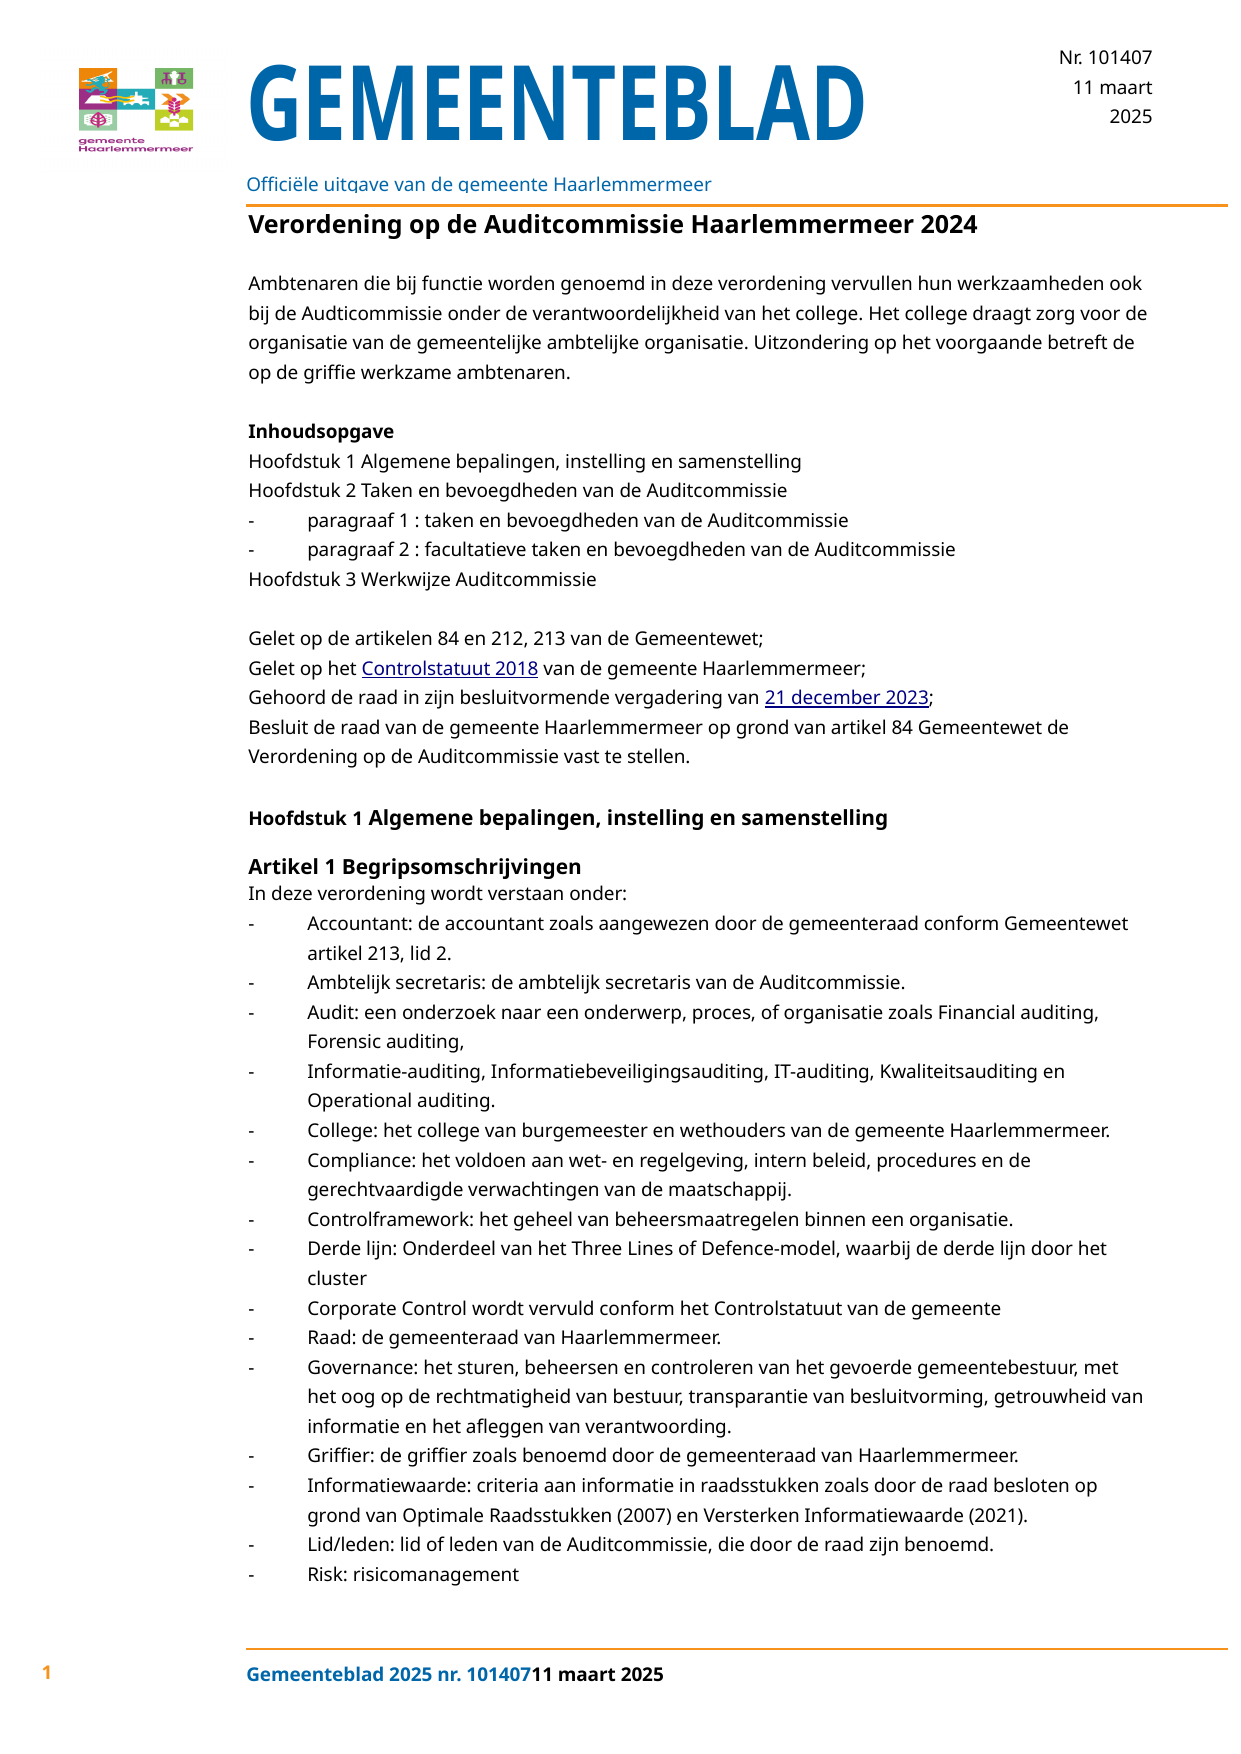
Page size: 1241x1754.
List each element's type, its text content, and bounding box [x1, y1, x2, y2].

text Gelet op het Controlstatuut 2018 van de gemeente Haarlemmermeer; [248, 655, 1152, 681]
list Lid/leden: lid of leden van de Auditcommissie, die door de raad zijn benoemd. [248, 1531, 1152, 1557]
text Gelet op de artikelen 84 en 212, 213 van de Gemeentewet; [248, 625, 1152, 651]
list Audit: een onderzoek naar een onderwerp, proces, of organisatie zoals Financial auditing, Forensic auditing, [248, 999, 1152, 1054]
text Artikel 1 Begripsomschrijvingen [248, 852, 1152, 881]
list Derde lijn: Onderdeel van het Three Lines of Defence-model, waarbij de derde lijn door het cluster [248, 1236, 1152, 1291]
list Informatie-auditing, Informatiebeveiligingsauditing, IT-auditing, Kwaliteitsauditing en Operational auditing. [248, 1058, 1152, 1113]
text Inhoudsopgave [248, 418, 1152, 444]
list Ambtelijk secretaris: de ambtelijk secretaris van de Auditcommissie. [248, 969, 1152, 995]
list paragraaf 1 : taken en bevoegdheden van de Auditcommissie [248, 507, 1152, 533]
list College: het college van burgemeester en wethouders van de gemeente Haarlemmermeer. [248, 1117, 1152, 1143]
text Besluit de raad van de gemeente Haarlemmermeer op grond van artikel 84 Gemeentewet de Verordening op de Auditcommissie vast te stellen. [248, 714, 1152, 769]
list Compliance: het voldoen aan wet- en regelgeving, intern beleid, procedures en de gerechtvaardigde verwachtingen van de maatschappij. [248, 1147, 1152, 1202]
text Verordening op de Auditcommissie Haarlemmermeer 2024 [248, 207, 1152, 241]
picture [41, 47, 231, 172]
list Informatiewaarde: criteria aan informatie in raadsstukken zoals door de raad besloten op grond van Optimale Raadsstukken (2007) en Versterken Informatiewaarde (2021). [248, 1472, 1152, 1527]
text Hoofdstuk 1 Algemene bepalingen, instelling en samenstelling [248, 448, 1152, 473]
text Hoofdstuk 3 Werkwijze Auditcommissie [248, 566, 1152, 592]
list Risk: risicomanagement [248, 1561, 1152, 1587]
text Gehoord de raad in zijn besluitvormende vergadering van 21 december 2023; [248, 684, 1152, 710]
text Ambtenaren die bij functie worden genoemd in deze verordening vervullen hun werkzaamheden ook bij de Audticommissie onder de verantwoordelijkheid van het college. Het college draagt zorg voor de organisatie van de gemeentelijke ambtelijke organisatie. Uitzondering op het voorgaande betreft de op de griffie werkzame ambtenaren. [248, 270, 1152, 385]
list paragraaf 2 : facultatieve taken en bevoegdheden van de Auditcommissie [248, 537, 1152, 562]
list Raad: de gemeenteraad van Haarlemmermeer. [248, 1324, 1152, 1350]
list Accountant: de accountant zoals aangewezen door de gemeenteraad conform Gemeentewet artikel 213, lid 2. [248, 910, 1152, 965]
text Hoofdstuk 2 Taken en bevoegdheden van de Auditcommissie [248, 477, 1152, 503]
list Griffier: de griffier zoals benoemd door de gemeenteraad van Haarlemmermeer. [248, 1443, 1152, 1468]
list Governance: het sturen, beheersen en controleren van het gevoerde gemeentebestuur, met het oog op de rechtmatigheid van bestuur, transparantie van besluitvorming, getrouwheid van informatie en het afleggen van verantwoording. [248, 1354, 1152, 1439]
list Corporate Control wordt vervuld conform het Controlstatuut van de gemeente [248, 1295, 1152, 1320]
text In deze verordening wordt verstaan onder: [248, 881, 1152, 906]
text Hoofdstuk 1 Algemene bepalingen, instelling en samenstelling [248, 803, 1152, 831]
list Controlframework: het geheel van beheersmaatregelen binnen een organisatie. [248, 1206, 1152, 1232]
